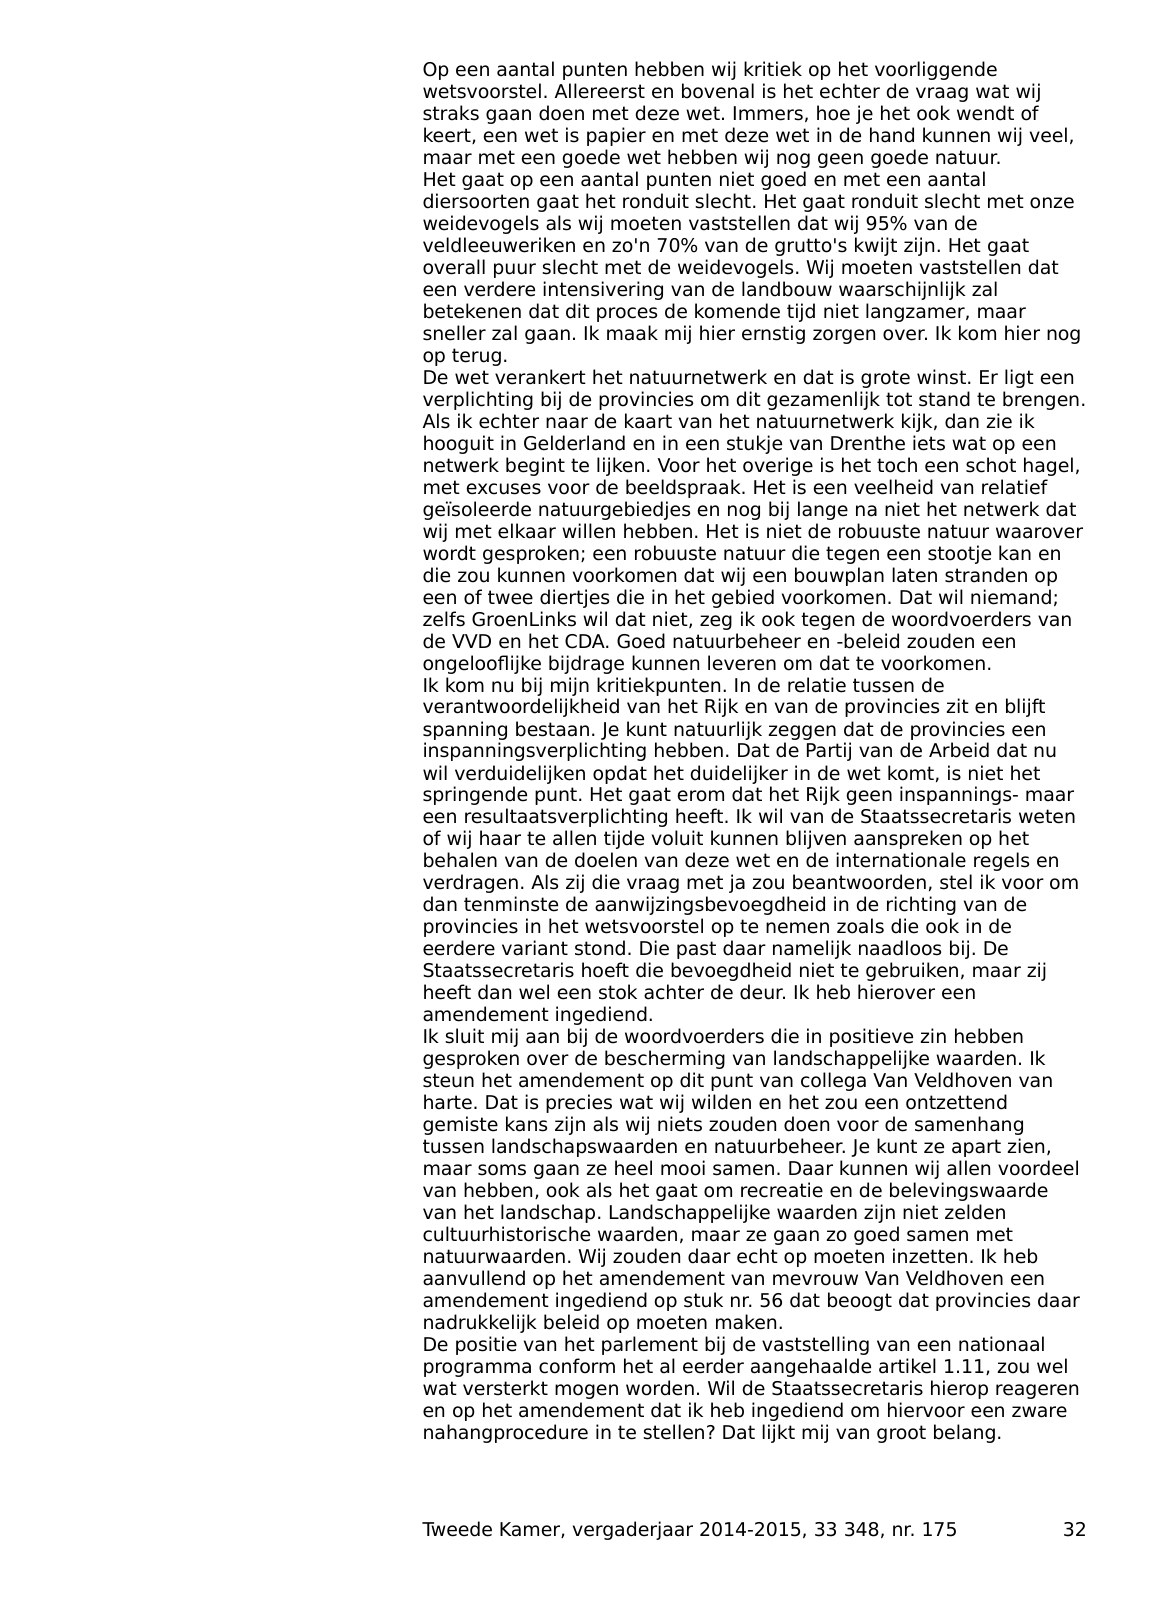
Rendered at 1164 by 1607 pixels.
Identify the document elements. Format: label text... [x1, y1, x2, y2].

text Het gaat op een aantal punten niet goed en met een aantal diersoorten gaat het ronduit slecht. Het gaat ronduit slecht met onze weidevogels als wij moeten vaststellen dat wij 95% van de veldleeuweriken en zo'n 70% van de grutto's kwijt zijn. Het gaat overall puur slecht met de weidevogels. Wij moeten vaststellen dat een verdere intensivering van de landbouw waarschijnlijk zal betekenen dat dit proces de komende tijd niet langzamer, maar sneller zal gaan. Ik maak mij hier ernstig zorgen over. Ik kom hier nog op terug. [422, 169, 1087, 367]
text Ik sluit mij aan bij de woordvoerders die in positieve zin hebben gesproken over de bescherming van landschappelijke waarden. Ik steun het amendement op dit punt van collega Van Veldhoven van harte. Dat is precies wat wij wilden en het zou een ontzettend gemiste kans zijn als wij niets zouden doen voor de samenhang tussen landschapswaarden en natuurbeheer. Je kunt ze apart zien, maar soms gaan ze heel mooi samen. Daar kunnen wij allen voordeel van hebben, ook als het gaat om recreatie en de belevingswaarde van het landschap. Landschappelijke waarden zijn niet zelden cultuurhistorische waarden, maar ze gaan zo goed samen met natuurwaarden. Wij zouden daar echt op moeten inzetten. Ik heb aanvullend op het amendement van mevrouw Van Veldhoven een amendement ingediend op stuk nr. 56 dat beoogt dat provincies daar nadrukkelijk beleid op moeten maken. [422, 1026, 1087, 1334]
text Ik kom nu bij mijn kritiekpunten. In de relatie tussen de verantwoordelijkheid van het Rijk en van de provincies zit en blijft spanning bestaan. Je kunt natuurlijk zeggen dat de provincies een inspanningsverplichting hebben. Dat de Partij van de Arbeid dat nu wil verduidelijken opdat het duidelijker in de wet komt, is niet het springende punt. Het gaat erom dat het Rijk geen inspannings- maar een resultaatsverplichting heeft. Ik wil van de Staatssecretaris weten of wij haar te allen tijde voluit kunnen blijven aanspreken op het behalen van de doelen van deze wet en de internationale regels en verdragen. Als zij die vraag met ja zou beantwoorden, stel ik voor om dan tenminste de aanwijzingsbevoegdheid in de richting van de provincies in het wetsvoorstel op te nemen zoals die ook in de eerdere variant stond. Die past daar namelijk naadloos bij. De Staatssecretaris hoeft die bevoegdheid niet te gebruiken, maar zij heeft dan wel een stok achter de deur. Ik heb hierover een amendement ingediend. [422, 674, 1087, 1026]
text Op een aantal punten hebben wij kritiek op het voorliggende wetsvoorstel. Allereerst en bovenal is het echter de vraag wat wij straks gaan doen met deze wet. Immers, hoe je het ook wendt of keert, een wet is papier en met deze wet in de hand kunnen wij veel, maar met een goede wet hebben wij nog geen goede natuur. [422, 59, 1087, 169]
text De wet verankert het natuurnetwerk en dat is grote winst. Er ligt een verplichting bij de provincies om dit gezamenlijk tot stand te brengen. Als ik echter naar de kaart van het natuurnetwerk kijk, dan zie ik hooguit in Gelderland en in een stukje van Drenthe iets wat op een netwerk begint te lijken. Voor het overige is het toch een schot hagel, met excuses voor de beeldspraak. Het is een veelheid van relatief geïsoleerde natuurgebiedjes en nog bij lange na niet het netwerk dat wij met elkaar willen hebben. Het is niet de robuuste natuur waarover wordt gesproken; een robuuste natuur die tegen een stootje kan en die zou kunnen voorkomen dat wij een bouwplan laten stranden op een of twee diertjes die in het gebied voorkomen. Dat wil niemand; zelfs GroenLinks wil dat niet, zeg ik ook tegen de woordvoerders van de VVD en het CDA. Goed natuurbeheer en -beleid zouden een ongelooflijke bijdrage kunnen leveren om dat te voorkomen. [422, 367, 1087, 674]
text De positie van het parlement bij de vaststelling van een nationaal programma conform het al eerder aangehaalde artikel 1.11, zou wel wat versterkt mogen worden. Wil de Staatssecretaris hierop reageren en op het amendement dat ik heb ingediend om hiervoor een zware nahangprocedure in te stellen? Dat lijkt mij van groot belang. [422, 1334, 1087, 1444]
